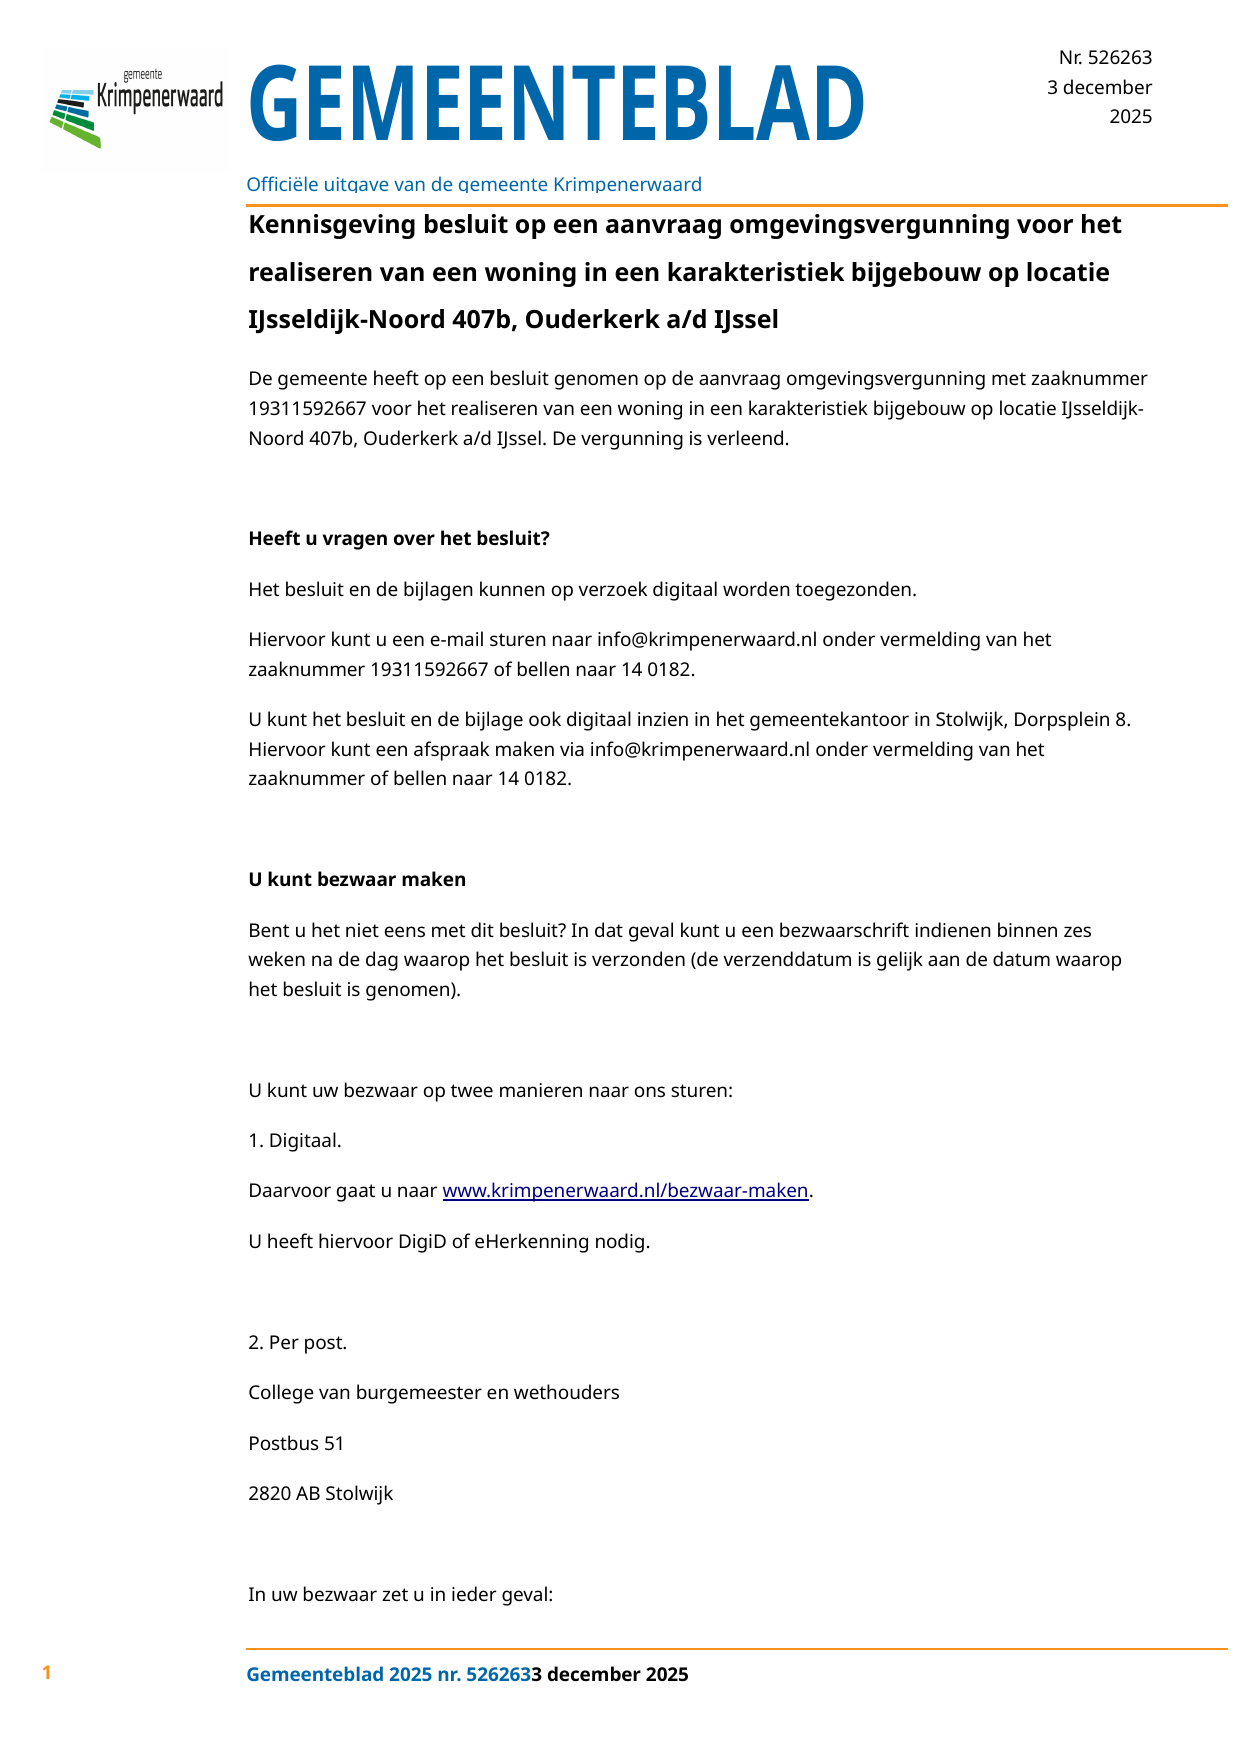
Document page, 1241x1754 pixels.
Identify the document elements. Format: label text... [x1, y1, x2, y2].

text Daarvoor gaat u naar www.krimpenerwaard.nl/bezwaar-maken. [248, 1178, 1152, 1203]
picture [41, 47, 231, 172]
text De gemeente heeft op een besluit genomen op de aanvraag omgevingsvergunning met zaaknummer 19311592667 voor het realiseren van een woning in een karakteristiek bijgebouw op locatie IJsseldijk-Noord 407b, Ouderkerk a/d IJssel. De vergunning is verleend. [248, 366, 1152, 450]
text 1. Digitaal. [248, 1127, 1152, 1153]
text U heeft hiervoor DigiD of eHerkenning nodig. [248, 1228, 1152, 1254]
text Bent u het niet eens met dit besluit? In dat geval kunt u een bezwaarschrift indienen binnen zes weken na de dag waarop het besluit is verzonden (de verzenddatum is gelijk aan de datum waarop het besluit is genomen). [248, 917, 1152, 1002]
text 2. Per post. [248, 1329, 1152, 1354]
text In uw bezwaar zet u in ieder geval: [248, 1581, 1152, 1607]
text Kennisgeving besluit op een aanvraag omgevingsvergunning voor het realiseren van een woning in een karakteristiek bijgebouw op locatie IJsseldijk-Noord 407b, Ouderkerk a/d IJssel [248, 207, 1152, 336]
text Het besluit en de bijlagen kunnen op verzoek digitaal worden toegezonden. [248, 576, 1152, 602]
text U kunt het besluit en de bijlage ook digitaal inzien in het gemeentekantoor in Stolwijk, Dorpsplein 8. Hiervoor kunt een afspraak maken via info@krimpenerwaard.nl onder vermelding van het zaaknummer of bellen naar 14 0182. [248, 706, 1152, 791]
text Heeft u vragen over het besluit? [248, 526, 1152, 551]
text 2820 AB Stolwijk [248, 1480, 1152, 1506]
text Postbus 51 [248, 1430, 1152, 1455]
text U kunt uw bezwaar op twee manieren naar ons sturen: [248, 1077, 1152, 1102]
text College van burgemeester en wethouders [248, 1379, 1152, 1405]
text U kunt bezwaar maken [248, 866, 1152, 892]
text Hiervoor kunt u een e-mail sturen naar info@krimpenerwaard.nl onder vermelding van het zaaknummer 19311592667 of bellen naar 14 0182. [248, 626, 1152, 682]
